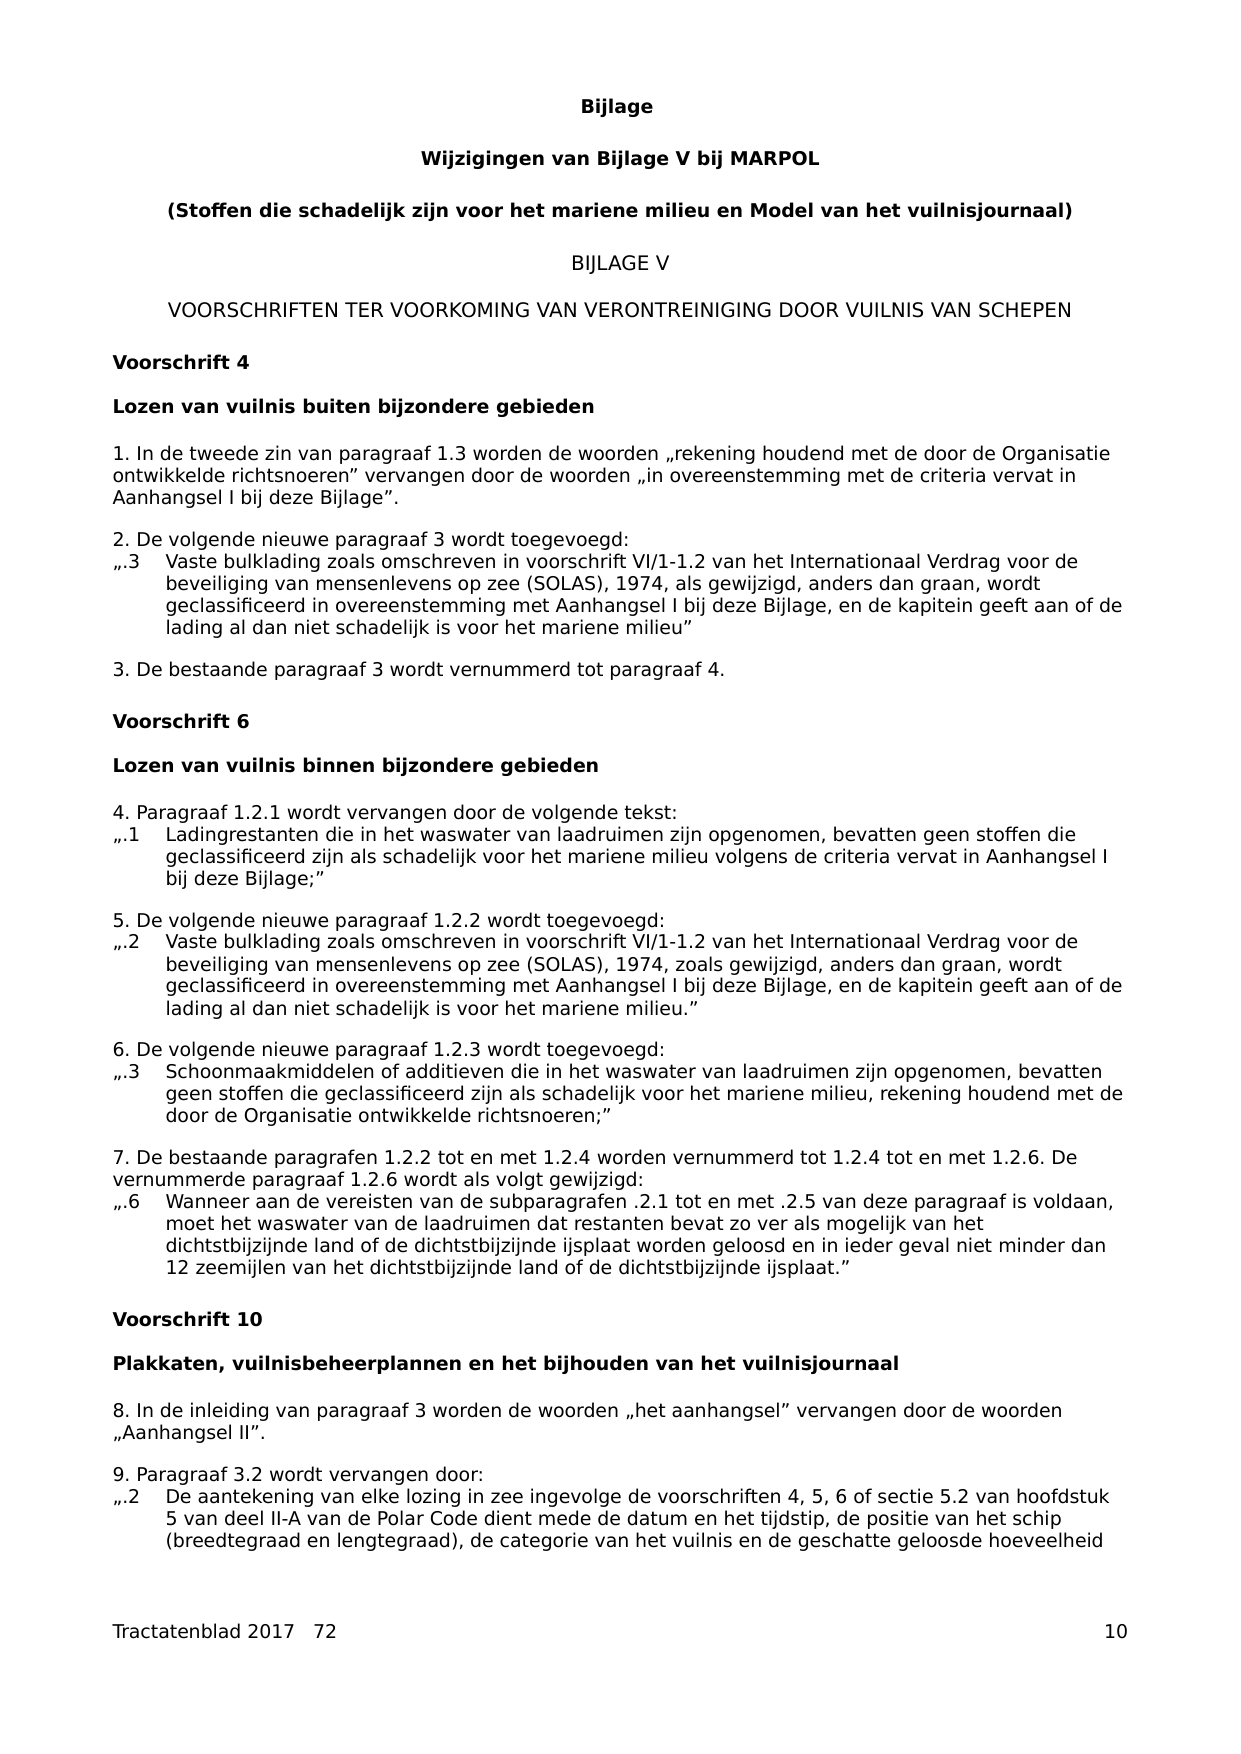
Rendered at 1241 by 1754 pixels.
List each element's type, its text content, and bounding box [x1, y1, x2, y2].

subtitle Wijzigingen van Bijlage V bij MARPOL [112, 148, 1128, 170]
text „.3 Schoonmaakmiddelen of additieven die in het waswater van laadruimen zijn opgenomen, bevatten geen stoffen die geclassificeerd zijn als schadelijk voor het mariene milieu, rekening houdend met de door de Organisatie ontwikkelde richtsnoeren;” [112, 1061, 1128, 1127]
text 2. De volgende nieuwe paragraaf 3 wordt toegevoegd: [112, 529, 1128, 551]
text „.3 Vaste bulklading zoals omschreven in voorschrift VI/1-1.2 van het Internationaal Verdrag voor de beveiliging van mensenlevens op zee (SOLAS), 1974, als gewijzigd, anders dan graan, wordt geclassificeerd in overeenstemming met Aanhangsel I bij deze Bijlage, en de kapitein geeft aan of de lading al dan niet schadelijk is voor het mariene milieu” [112, 551, 1128, 639]
text 6. De volgende nieuwe paragraaf 1.2.3 wordt toegevoegd: [112, 1039, 1128, 1061]
subtitle BIJLAGE V VOORSCHRIFTEN TER VOORKOMING VAN VERONTREINIGING DOOR VUILNIS VAN SCHEPEN [112, 252, 1128, 322]
subtitle Voorschrift 10 Plakkaten, vuilnisbeheerplannen en het bijhouden van het vuilnisjournaal [112, 1309, 1128, 1375]
text „.1 Ladingrestanten die in het waswater van laadruimen zijn opgenomen, bevatten geen stoffen die geclassificeerd zijn als schadelijk voor het mariene milieu volgens de criteria vervat in Aanhangsel I bij deze Bijlage;” [112, 823, 1128, 889]
text 8. In de inleiding van paragraaf 3 worden de woorden „het aanhangsel” vervangen door de woorden „Aanhangsel II”. [112, 1400, 1128, 1444]
text 4. Paragraaf 1.2.1 wordt vervangen door de volgende tekst: [112, 802, 1128, 823]
text „.2 De aantekening van elke lozing in zee ingevolge de voorschriften 4, 5, 6 of sectie 5.2 van hoofdstuk 5 van deel II-A van de Polar Code dient mede de datum en het tijdstip, de positie van het schip (breedtegraad en lengtegraad), de categorie van het vuilnis en de geschatte geloosde hoeveelheid [112, 1486, 1128, 1552]
subtitle (Stoffen die schadelijk zijn voor het mariene milieu en Model van het vuilnisjournaal) [112, 200, 1128, 222]
subtitle Voorschrift 4 Lozen van vuilnis buiten bijzondere gebieden [112, 352, 1128, 418]
text 1. In de tweede zin van paragraaf 1.3 worden de woorden „rekening houdend met de door de Organisatie ontwikkelde richtsnoeren” vervangen door de woorden „in overeenstemming met de criteria vervat in Aanhangsel I bij deze Bijlage”. [112, 443, 1128, 509]
subtitle Voorschrift 6 Lozen van vuilnis binnen bijzondere gebieden [112, 711, 1128, 777]
text 3. De bestaande paragraaf 3 wordt vernummerd tot paragraaf 4. [112, 659, 1128, 681]
subtitle Bijlage [112, 96, 1128, 118]
text „.2 Vaste bulklading zoals omschreven in voorschrift VI/1-1.2 van het Internationaal Verdrag voor de beveiliging van mensenlevens op zee (SOLAS), 1974, zoals gewijzigd, anders dan graan, wordt geclassificeerd in overeenstemming met Aanhangsel I bij deze Bijlage, en de kapitein geeft aan of de lading al dan niet schadelijk is voor het mariene milieu.” [112, 931, 1128, 1019]
text 5. De volgende nieuwe paragraaf 1.2.2 wordt toegevoegd: [112, 909, 1128, 931]
text „.6 Wanneer aan de vereisten van de subparagrafen .2.1 tot en met .2.5 van deze paragraaf is voldaan, moet het waswater van de laadruimen dat restanten bevat zo ver als mogelijk van het dichtstbijzijnde land of de dichtstbijzijnde ijsplaat worden geloosd en in ieder geval niet minder dan 12 zeemijlen van het dichtstbijzijnde land of de dichtstbijzijnde ijsplaat.” [112, 1191, 1128, 1279]
text 7. De bestaande paragrafen 1.2.2 tot en met 1.2.4 worden vernummerd tot 1.2.4 tot en met 1.2.6. De vernummerde paragraaf 1.2.6 wordt als volgt gewijzigd: [112, 1147, 1128, 1191]
text 9. Paragraaf 3.2 wordt vervangen door: [112, 1464, 1128, 1486]
